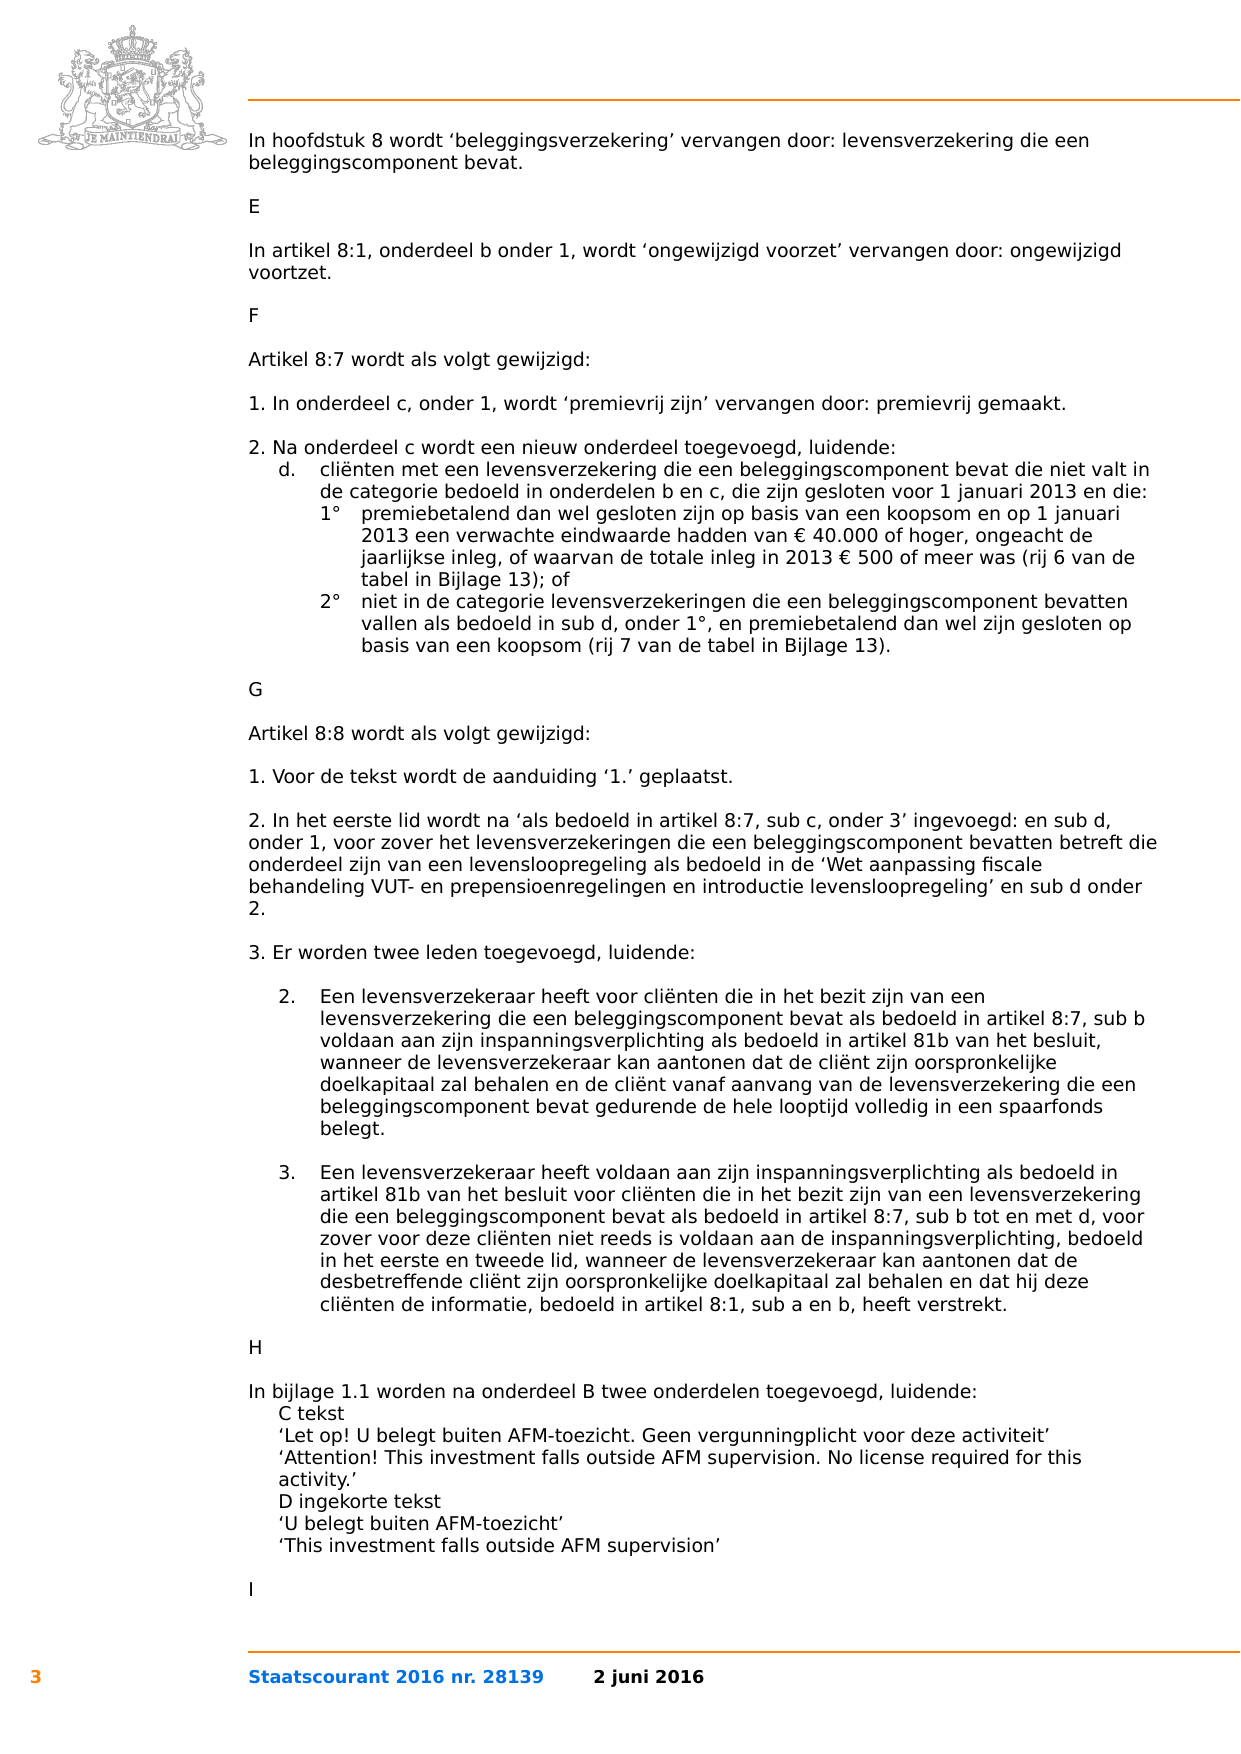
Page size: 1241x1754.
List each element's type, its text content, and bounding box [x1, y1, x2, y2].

text I [248, 1579, 1163, 1601]
text ‘This investment falls outside AFM supervision’ [278, 1535, 1163, 1557]
text ‘Let op! U belegt buiten AFM-toezicht. Geen vergunningplicht voor deze activiteit’ [278, 1425, 1163, 1447]
picture [38, 25, 227, 150]
text 1° premiebetalend dan wel gesloten zijn op basis van een koopsom en op 1 januari 2013 een verwachte eindwaarde hadden van € 40.000 of hoger, ongeacht de jaarlijkse inleg, of waarvan de totale inleg in 2013 € 500 of meer was (rij 6 van de tabel in Bijlage 13); of [319, 503, 1163, 591]
text In bijlage 1.1 worden na onderdeel B twee onderdelen toegevoegd, luidende: [248, 1381, 1163, 1403]
text 1. In onderdeel c, onder 1, wordt ‘premievrij zijn’ vervangen door: premievrij gemaakt. [248, 393, 1163, 415]
text 3. Een levensverzekeraar heeft voldaan aan zijn inspanningsverplichting als bedoeld in artikel 81b van het besluit voor cliënten die in het bezit zijn van een levensverzekering die een beleggingscomponent bevat als bedoeld in artikel 8:7, sub b tot en met d, voor zover voor deze cliënten niet reeds is voldaan aan de inspanningsverplichting, bedoeld in het eerste en tweede lid, wanneer de levensverzekeraar kan aantonen dat de desbetreffende cliënt zijn oorspronkelijke doelkapitaal zal behalen en dat hij deze cliënten de informatie, bedoeld in artikel 8:1, sub a en b, heeft verstrekt. [278, 1162, 1163, 1315]
text 3. Er worden twee leden toegevoegd, luidende: [248, 942, 1163, 964]
text 2. In het eerste lid wordt na ‘als bedoeld in artikel 8:7, sub c, onder 3’ ingevoegd: en sub d, onder 1, voor zover het levensverzekeringen die een beleggingscomponent bevatten betreft die onderdeel zijn van een levensloopregeling als bedoeld in de ‘Wet aanpassing fiscale behandeling VUT- en prepensioenregelingen en introductie levensloopregeling’ en sub d onder 2. [248, 810, 1163, 920]
text F [248, 305, 1163, 327]
text E [248, 196, 1163, 218]
text 2. Na onderdeel c wordt een nieuw onderdeel toegevoegd, luidende: [248, 437, 1163, 459]
text ‘U belegt buiten AFM-toezicht’ [278, 1513, 1163, 1535]
text G [248, 679, 1163, 701]
text D ingekorte tekst [278, 1491, 1163, 1513]
text ‘Attention! This investment falls outside AFM supervision. No license required for this activity.’ [278, 1447, 1163, 1491]
text Artikel 8:8 wordt als volgt gewijzigd: [248, 722, 1163, 744]
text d. cliënten met een levensverzekering die een beleggingscomponent bevat die niet valt in de categorie bedoeld in onderdelen b en c, die zijn gesloten voor 1 januari 2013 en die: [278, 459, 1163, 503]
text 2° niet in de categorie levensverzekeringen die een beleggingscomponent bevatten vallen als bedoeld in sub d, onder 1°, en premiebetalend dan wel zijn gesloten op basis van een koopsom (rij 7 van de tabel in Bijlage 13). [319, 591, 1163, 657]
text Artikel 8:7 wordt als volgt gewijzigd: [248, 349, 1163, 371]
text In hoofdstuk 8 wordt ‘beleggingsverzekering’ vervangen door: levensverzekering die een beleggingscomponent bevat. [248, 130, 1163, 174]
text H [248, 1337, 1163, 1359]
text C tekst [278, 1403, 1163, 1425]
text 1. Voor de tekst wordt de aanduiding ‘1.’ geplaatst. [248, 766, 1163, 788]
text 2. Een levensverzekeraar heeft voor cliënten die in het bezit zijn van een levensverzekering die een beleggingscomponent bevat als bedoeld in artikel 8:7, sub b voldaan aan zijn inspanningsverplichting als bedoeld in artikel 81b van het besluit, wanneer de levensverzekeraar kan aantonen dat de cliënt zijn oorspronkelijke doelkapitaal zal behalen en de cliënt vanaf aanvang van de levensverzekering die een beleggingscomponent bevat gedurende de hele looptijd volledig in een spaarfonds belegt. [278, 986, 1163, 1140]
text In artikel 8:1, onderdeel b onder 1, wordt ‘ongewijzigd voorzet’ vervangen door: ongewijzigd voortzet. [248, 239, 1163, 283]
